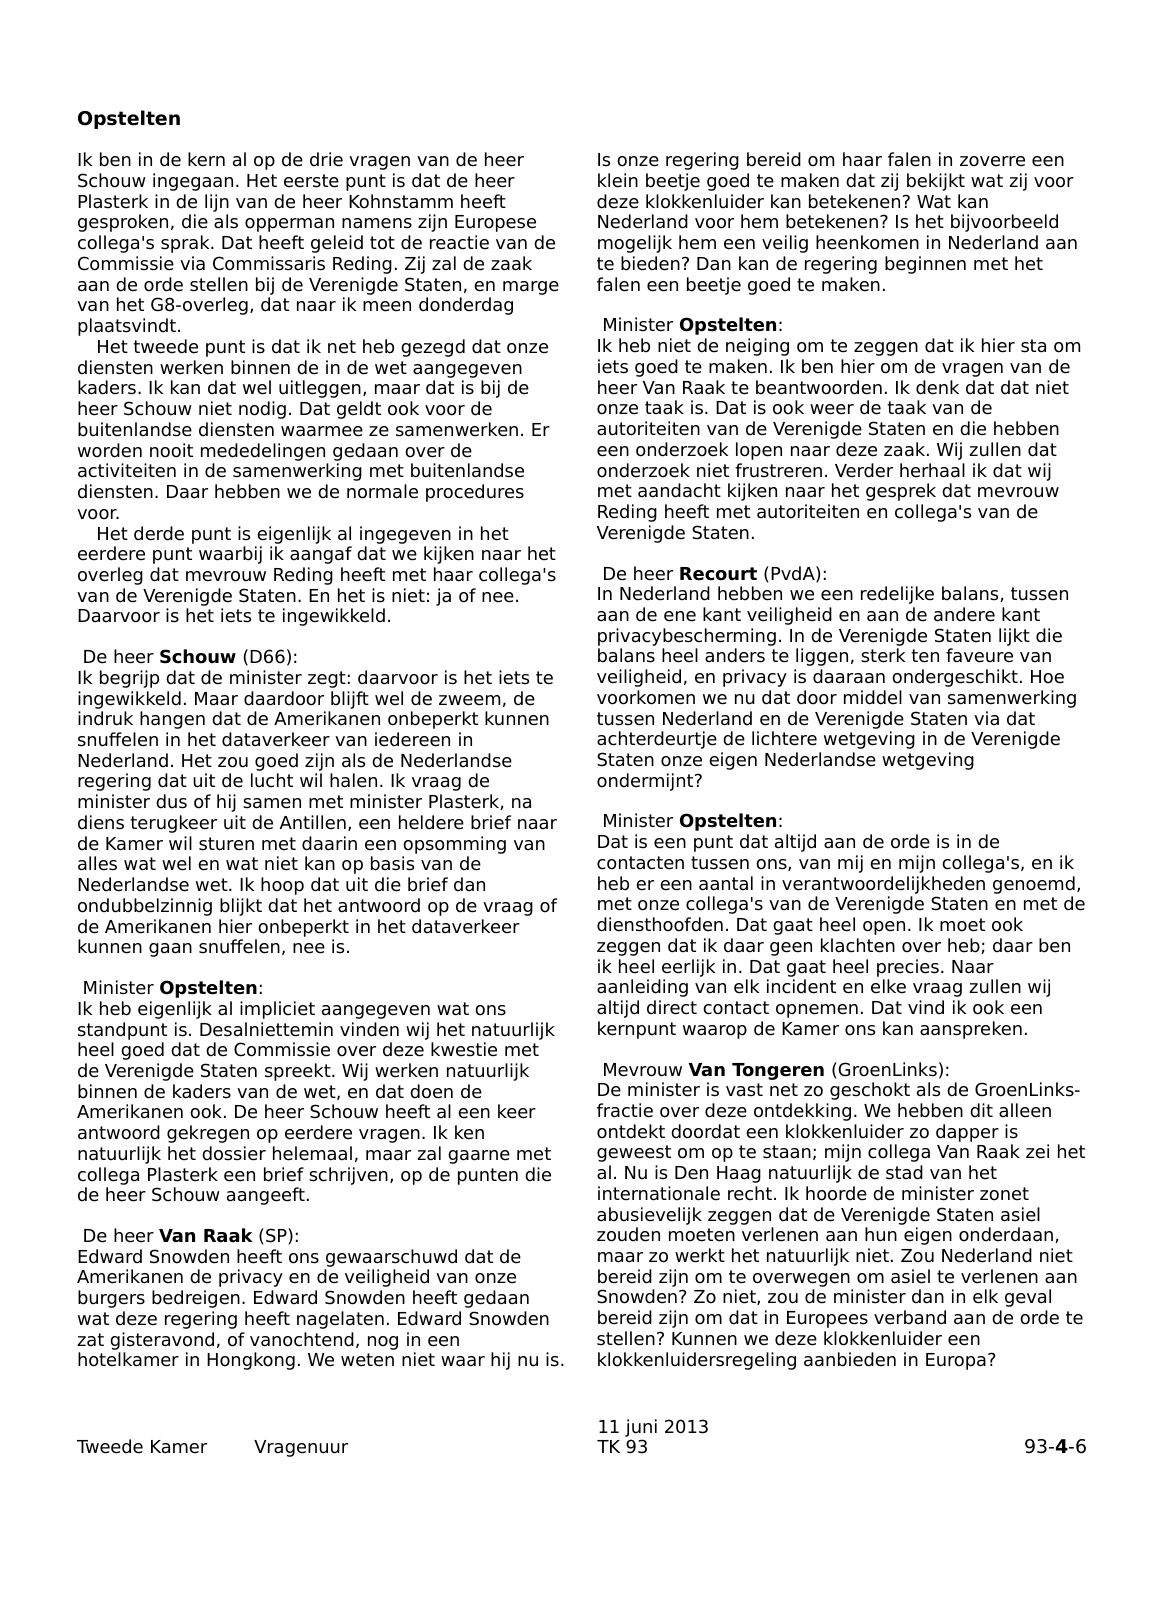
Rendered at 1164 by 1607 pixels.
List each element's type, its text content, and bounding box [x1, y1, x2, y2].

text Dat is een punt dat altijd aan de orde is in de contacten tussen ons, van mij en mijn collega's, en ik heb er een aantal in verantwoordelijkheden genoemd, met onze collega's van de Verenigde Staten en met de diensthoofden. Dat gaat heel open. Ik moet ook zeggen dat ik daar geen klachten over heb; daar ben ik heel eerlijk in. Dat gaat heel precies. Naar aanleiding van elk incident en elke vraag zullen wij altijd direct contact opnemen. Dat vind ik ook een kernpunt waarop de Kamer ons kan aanspreken. [596, 832, 1087, 1039]
text De heer Schouw (D66): [77, 647, 567, 668]
text Minister Opstelten: [596, 811, 1087, 832]
text De minister is vast net zo geschokt als de GroenLinks-fractie over deze ontdekking. We hebben dit alleen ontdekt doordat een klokkenluider zo dapper is geweest om op te staan; mijn collega Van Raak zei het al. Nu is Den Haag natuurlijk de stad van het internationale recht. Ik hoorde de minister zonet abusievelijk zeggen dat de Verenigde Staten asiel zouden moeten verlenen aan hun eigen onderdaan, maar zo werkt het natuurlijk niet. Zou Nederland niet bereid zijn om te overwegen om asiel te verlenen aan Snowden? Zo niet, zou de minister dan in elk geval bereid zijn om dat in Europees verband aan de orde te stellen? Kunnen we deze klokkenluider een klokkenluidersregeling aanbieden in Europa? [596, 1080, 1087, 1370]
text De heer Van Raak (SP): [77, 1226, 567, 1247]
text Ik begrijp dat de minister zegt: daarvoor is het iets te ingewikkeld. Maar daardoor blijft wel de zweem, de indruk hangen dat de Amerikanen onbeperkt kunnen snuffelen in het dataverkeer van iedereen in Nederland. Het zou goed zijn als de Nederlandse regering dat uit de lucht wil halen. Ik vraag de minister dus of hij samen met minister Plasterk, na diens terugkeer uit de Antillen, een heldere brief naar de Kamer wil sturen met daarin een opsomming van alles wat wel en wat niet kan op basis van de Nederlandse wet. Ik hoop dat uit die brief dan ondubbelzinnig blijkt dat het antwoord op de vraag of de Amerikanen hier onbeperkt in het dataverkeer kunnen gaan snuffelen, nee is. [77, 668, 567, 958]
text De heer Recourt (PvdA): [596, 563, 1087, 584]
text Minister Opstelten: [77, 978, 567, 999]
text Mevrouw Van Tongeren (GroenLinks): [596, 1059, 1087, 1080]
text Edward Snowden heeft ons gewaarschuwd dat de Amerikanen de privacy en de veiligheid van onze burgers bedreigen. Edward Snowden heeft gedaan wat deze regering heeft nagelaten. Edward Snowden zat gisteravond, of vanochtend, nog in een hotelkamer in Hongkong. We weten niet waar hij nu is. [77, 1247, 567, 1371]
text Ik heb niet de neiging om te zeggen dat ik hier sta om iets goed te maken. Ik ben hier om de vragen van de heer Van Raak te beantwoorden. Ik denk dat dat niet onze taak is. Dat is ook weer de taak van de autoriteiten van de Verenigde Staten en die hebben een onderzoek lopen naar deze zaak. Wij zullen dat onderzoek niet frustreren. Verder herhaal ik dat wij met aandacht kijken naar het gesprek dat mevrouw Reding heeft met autoriteiten en collega's van de Verenigde Staten. [596, 336, 1087, 543]
text Het derde punt is eigenlijk al ingegeven in het eerdere punt waarbij ik aangaf dat we kijken naar het overleg dat mevrouw Reding heeft met haar collega's van de Verenigde Staten. En het is niet: ja of nee. Daarvoor is het iets te ingewikkeld. [77, 523, 567, 627]
text Ik heb eigenlijk al impliciet aangegeven wat ons standpunt is. Desalniettemin vinden wij het natuurlijk heel goed dat de Commissie over deze kwestie met de Verenigde Staten spreekt. Wij werken natuurlijk binnen de kaders van de wet, en dat doen de Amerikanen ook. De heer Schouw heeft al een keer antwoord gekregen op eerdere vragen. Ik ken natuurlijk het dossier helemaal, maar zal gaarne met collega Plasterk een brief schrijven, op de punten die de heer Schouw aangeeft. [77, 999, 567, 1206]
text Ik ben in de kern al op de drie vragen van de heer Schouw ingegaan. Het eerste punt is dat de heer Plasterk in de lijn van de heer Kohnstamm heeft gesproken, die als opperman namens zijn Europese collega's sprak. Dat heeft geleid tot de reactie van de Commissie via Commissaris Reding. Zij zal de zaak aan de orde stellen bij de Verenigde Staten, en marge van het G8-overleg, dat naar ik meen donderdag plaatsvindt. [77, 150, 567, 337]
text Het tweede punt is dat ik net heb gezegd dat onze diensten werken binnen de in de wet aangegeven kaders. Ik kan dat wel uitleggen, maar dat is bij de heer Schouw niet nodig. Dat geldt ook voor de buitenlandse diensten waarmee ze samenwerken. Er worden nooit mededelingen gedaan over de activiteiten in de samenwerking met buitenlandse diensten. Daar hebben we de normale procedures voor. [77, 337, 567, 523]
text Is onze regering bereid om haar falen in zoverre een klein beetje goed te maken dat zij bekijkt wat zij voor deze klokkenluider kan betekenen? Wat kan Nederland voor hem betekenen? Is het bijvoorbeeld mogelijk hem een veilig heenkomen in Nederland aan te bieden? Dan kan de regering beginnen met het falen een beetje goed te maken. [596, 150, 1087, 295]
text Minister Opstelten: [596, 315, 1087, 336]
text In Nederland hebben we een redelijke balans, tussen aan de ene kant veiligheid en aan de andere kant privacybescherming. In de Verenigde Staten lijkt die balans heel anders te liggen, sterk ten faveure van veiligheid, en privacy is daaraan ondergeschikt. Hoe voorkomen we nu dat door middel van samenwerking tussen Nederland en de Verenigde Staten via dat achterdeurtje de lichtere wetgeving in de Verenigde Staten onze eigen Nederlandse wetgeving ondermijnt? [596, 584, 1087, 791]
